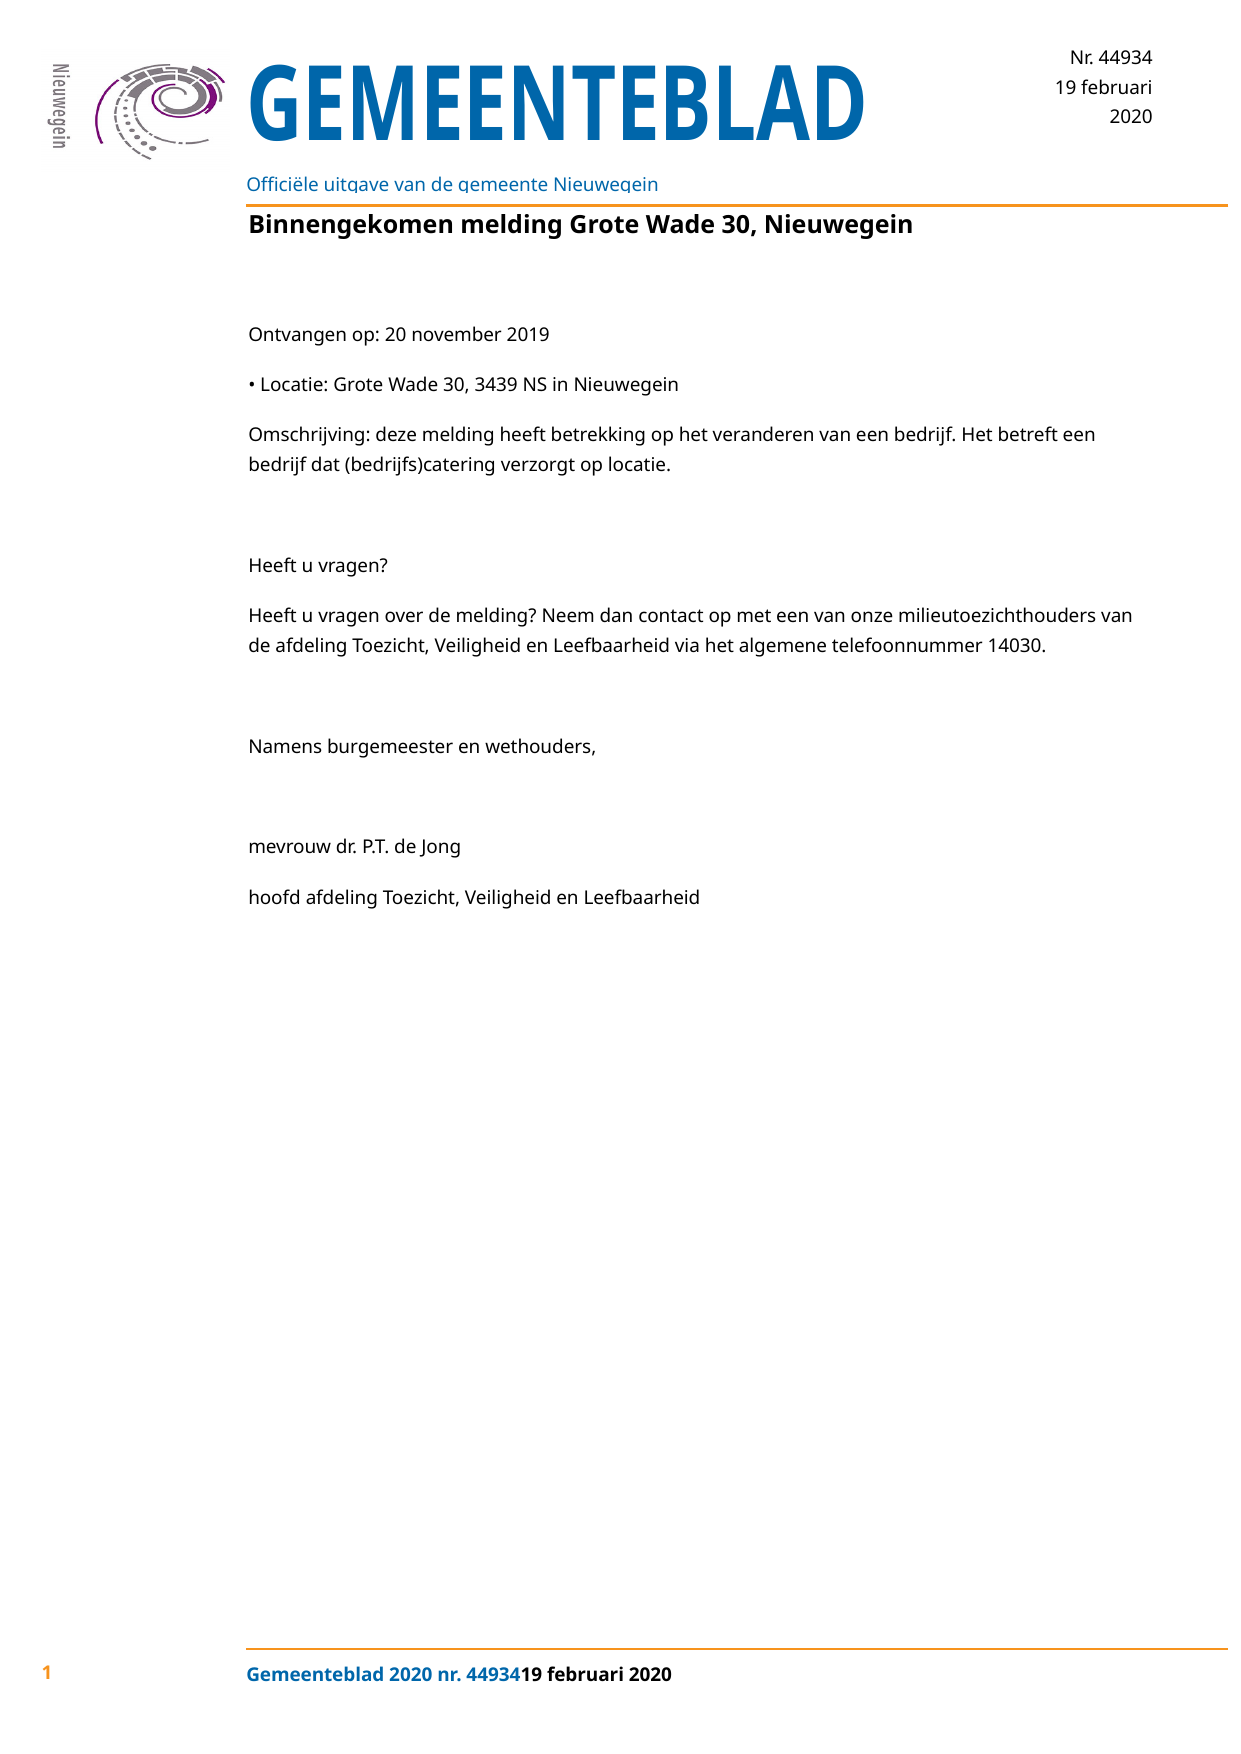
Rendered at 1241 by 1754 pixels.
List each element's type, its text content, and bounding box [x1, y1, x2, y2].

text Heeft u vragen over de melding? Neem dan contact op met een van onze milieutoezichthouders van de afdeling Toezicht, Veiligheid en Leefbaarheid via het algemene telefoonnummer 14030. [248, 602, 1152, 658]
text Heeft u vragen? [248, 552, 1152, 578]
text hoofd afdeling Toezicht, Veiligheid en Leefbaarheid [248, 884, 1152, 910]
picture [41, 47, 231, 172]
text Omschrijving: deze melding heeft betrekking op het veranderen van een bedrijf. Het betreft een bedrijf dat (bedrijfs)catering verzorgt op locatie. [248, 422, 1152, 477]
text Ontvangen op: 20 november 2019 [248, 321, 1152, 346]
text • Locatie: Grote Wade 30, 3439 NS in Nieuwegein [248, 371, 1152, 397]
text Namens burgemeester en wethouders, [248, 733, 1152, 758]
text Binnengekomen melding Grote Wade 30, Nieuwegein [248, 207, 1152, 241]
text mevrouw dr. P.T. de Jong [248, 834, 1152, 859]
